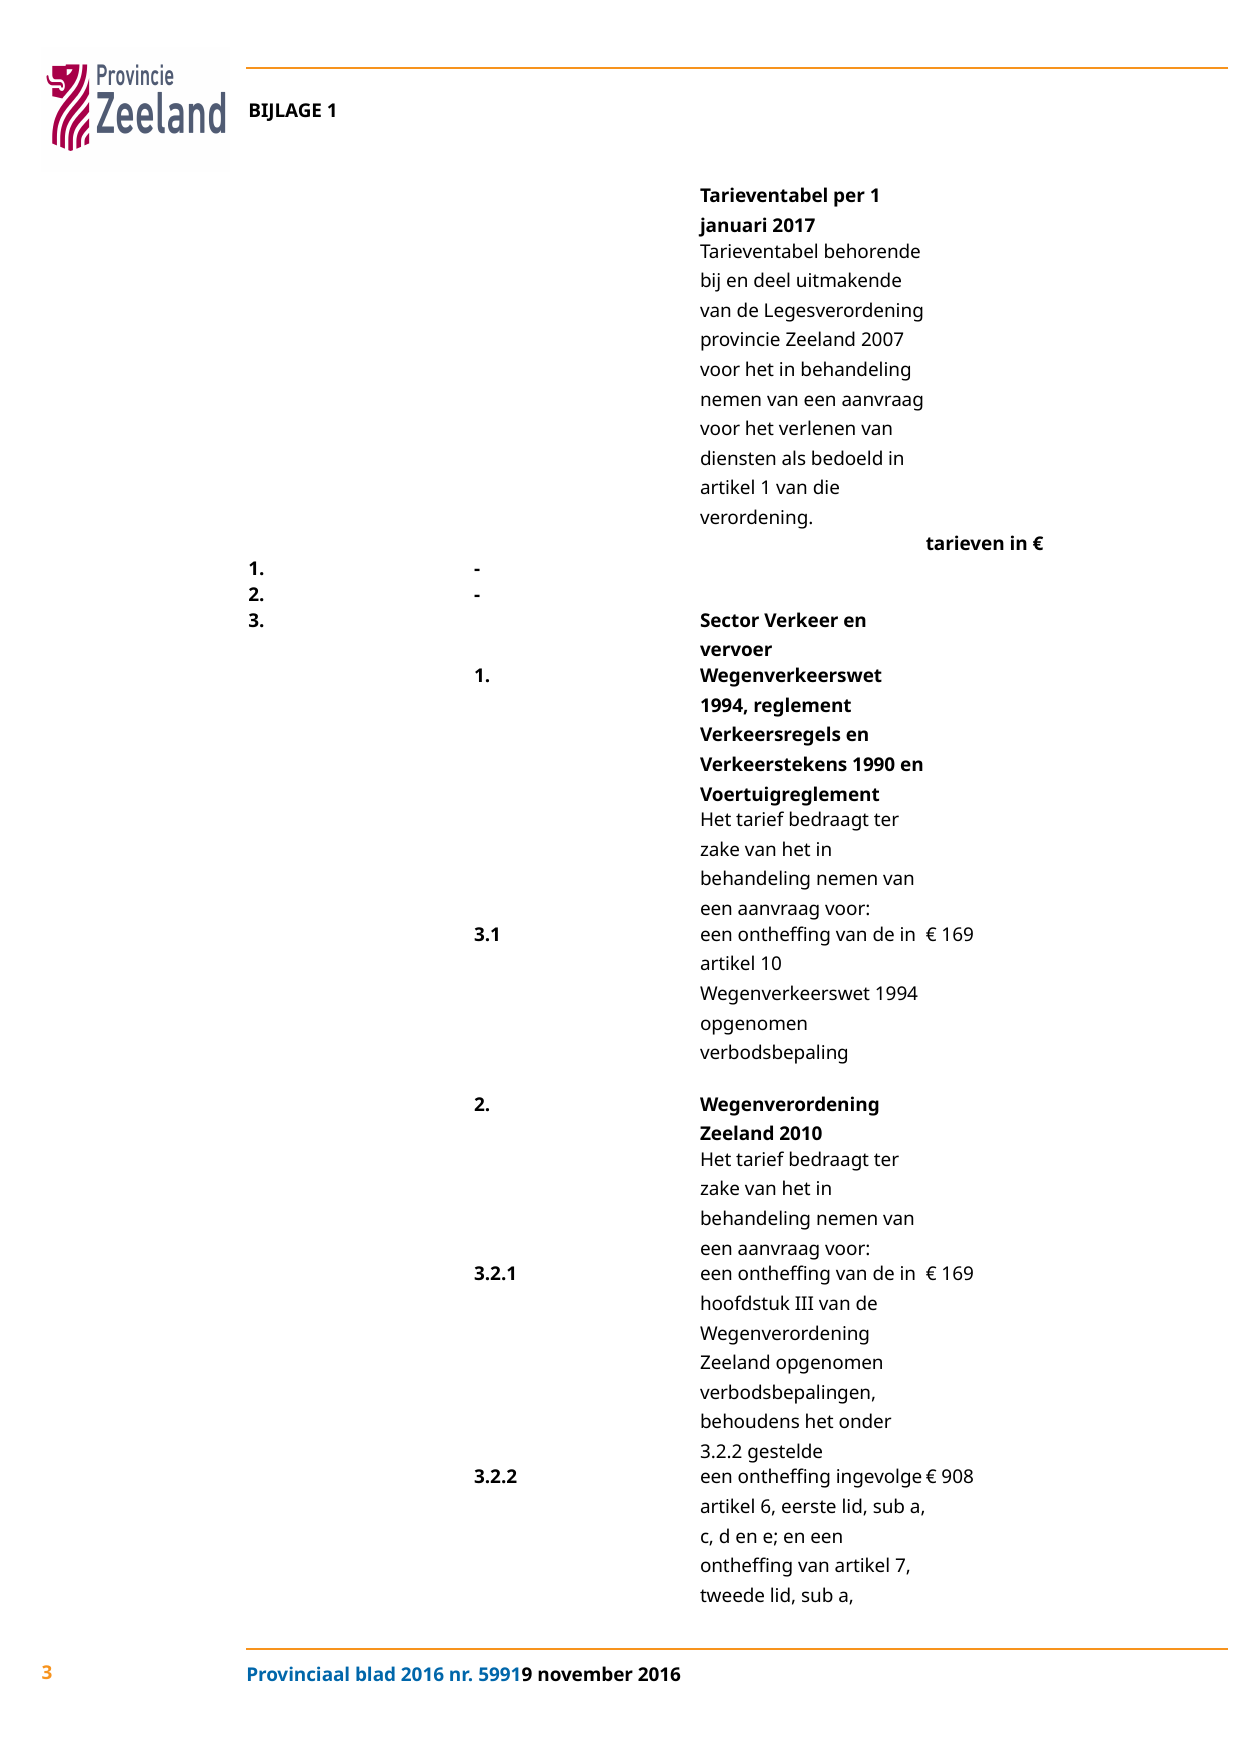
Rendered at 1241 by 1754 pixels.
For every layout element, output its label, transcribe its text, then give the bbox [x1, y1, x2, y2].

table_cell Tarieventabel behorende bij en deel uitmakende van de Legesverordening provincie Zeeland 2007 voor het in behandeling nemen van een aanvraag voor het verlenen van diensten als bedoeld in artikel 1 van die verordening. [700, 238, 926, 530]
table_cell [926, 581, 1152, 607]
table_cell Sector Verkeer en vervoer [700, 607, 926, 662]
table_cell - [474, 581, 700, 607]
table_cell Wegenverordening Zeeland 2010 [700, 1091, 926, 1146]
table_cell Het tarief bedraagt ter zake van het in behandeling nemen van een aanvraag voor: [700, 1146, 926, 1261]
table_cell Wegenverkeerswet 1994, reglement Verkeersregels en Verkeerstekens 1990 en Voertuigreglement [700, 663, 926, 806]
table_cell [700, 1065, 926, 1091]
table_cell [474, 806, 700, 921]
table_cell [248, 806, 474, 921]
table_cell [926, 663, 1152, 806]
table_cell [700, 530, 926, 556]
table_cell [926, 238, 1152, 530]
table_cell tarieven in € [926, 530, 1152, 556]
table_cell 1. [474, 663, 700, 806]
table_cell [248, 1146, 474, 1261]
table_cell [248, 238, 474, 530]
table_cell [474, 1146, 700, 1261]
table_cell [474, 607, 700, 662]
table_header [474, 183, 700, 238]
table_cell [248, 1091, 474, 1146]
table_cell [926, 1065, 1152, 1091]
table_cell 3.1 [474, 921, 700, 1065]
table_cell [700, 581, 926, 607]
table_header [926, 183, 1152, 238]
table_cell - [474, 556, 700, 581]
table_cell [248, 1464, 474, 1608]
table_cell 3.2.2 [474, 1464, 700, 1608]
table_cell een ontheffing van de in artikel 10 Wegenverkeerswet 1994 opgenomen verbodsbepaling [700, 921, 926, 1065]
table_cell [926, 1146, 1152, 1261]
table_cell [926, 556, 1152, 581]
table_cell € 908 [926, 1464, 1152, 1608]
table_cell 2. [248, 581, 474, 607]
table_cell [474, 1065, 700, 1091]
table_cell een ontheffing ingevolge artikel 6, eerste lid, sub a, c, d en e; en een ontheffing van artikel 7, tweede lid, sub a, [700, 1464, 926, 1608]
table_cell € 169 [926, 1261, 1152, 1464]
text BIJLAGE 1 [248, 95, 1152, 123]
table_cell [926, 806, 1152, 921]
table_cell [248, 663, 474, 806]
table_cell [248, 1261, 474, 1464]
table_cell een ontheffing van de in hoofdstuk III van de Wegenverordening Zeeland opgenomen verbodsbepalingen, behoudens het onder 3.2.2 gestelde [700, 1261, 926, 1464]
table_header [248, 183, 474, 238]
table_cell [248, 1065, 474, 1091]
table_cell 2. [474, 1091, 700, 1146]
table_cell 3.2.1 [474, 1261, 700, 1464]
table_cell [474, 238, 700, 530]
table_cell [248, 530, 474, 556]
table_header Tarieventabel per 1 januari 2017 [700, 183, 926, 238]
table_cell 3. [248, 607, 474, 662]
table_cell [926, 1091, 1152, 1146]
table_cell [474, 530, 700, 556]
table_cell [248, 921, 474, 1065]
table_cell 1. [248, 556, 474, 581]
picture [41, 47, 231, 172]
table_cell [926, 607, 1152, 662]
table_cell [700, 556, 926, 581]
table_cell € 169 [926, 921, 1152, 1065]
table_cell Het tarief bedraagt ter zake van het in behandeling nemen van een aanvraag voor: [700, 806, 926, 921]
